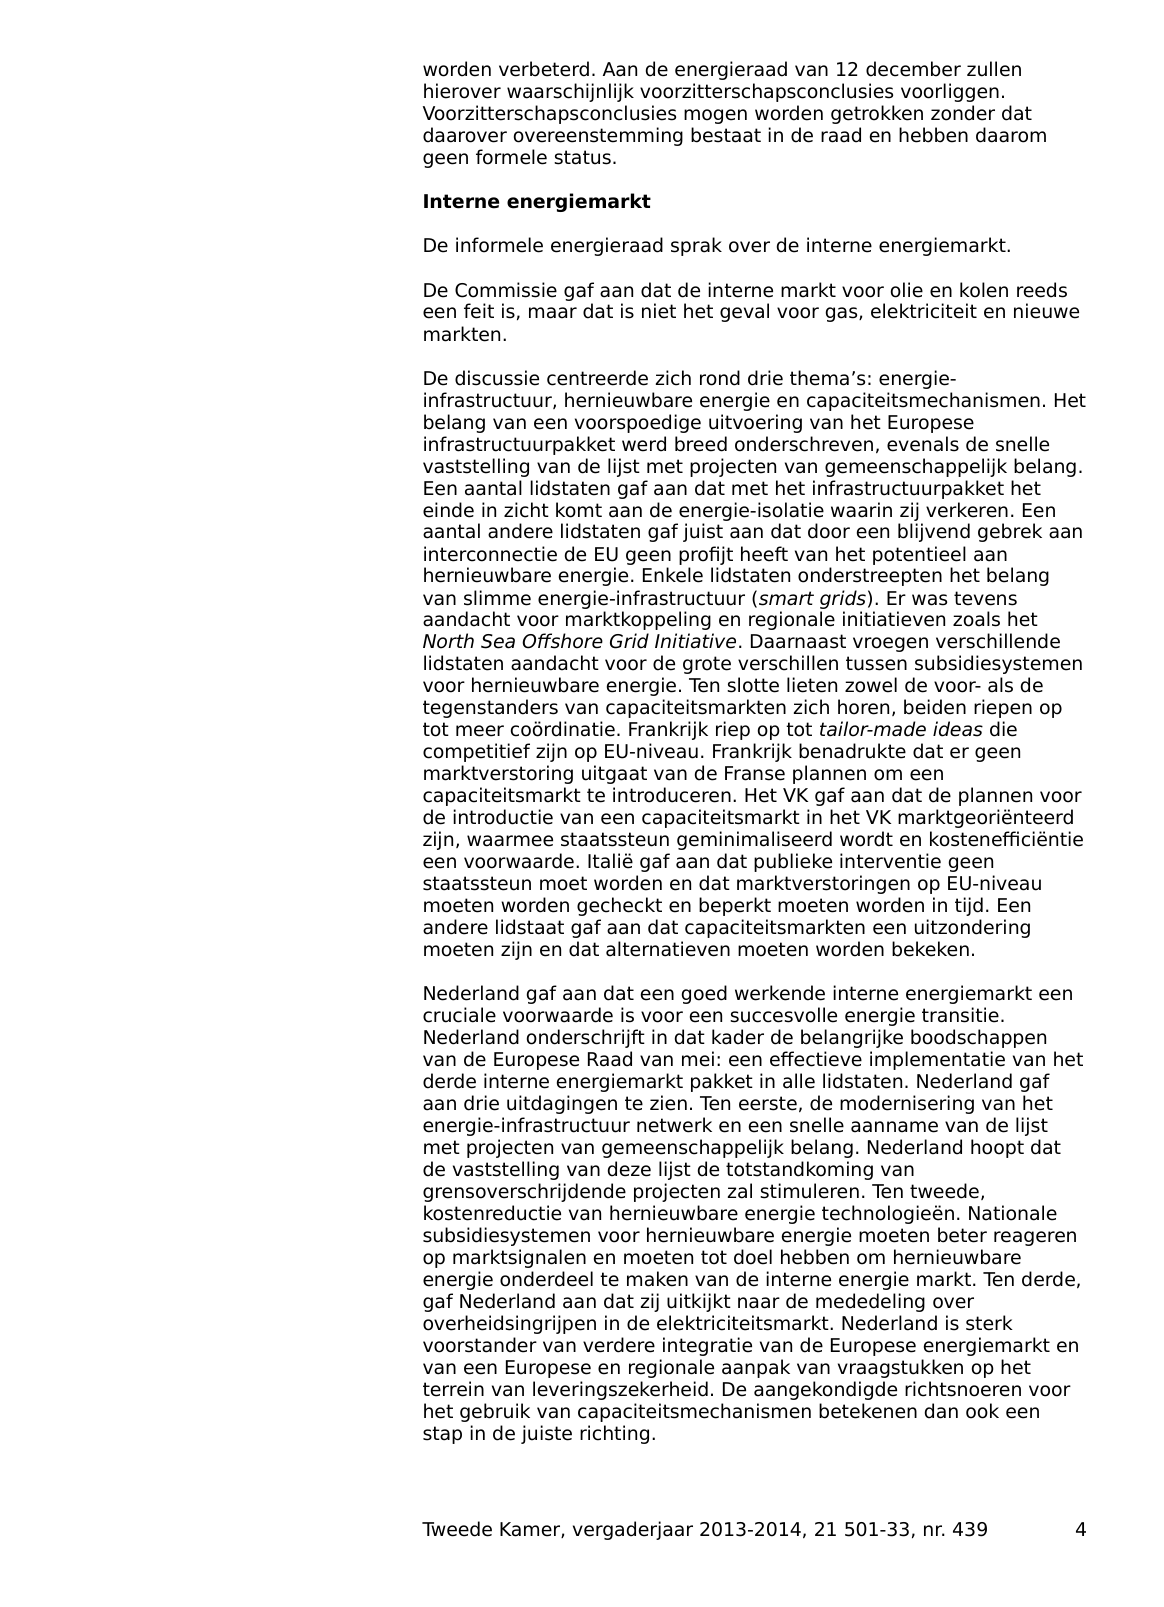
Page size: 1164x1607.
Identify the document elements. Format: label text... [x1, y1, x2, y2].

text Nederland gaf aan dat een goed werkende interne energiemarkt een cruciale voorwaarde is voor een succesvolle energie transitie. Nederland onderschrijft in dat kader de belangrijke boodschappen van de Europese Raad van mei: een effectieve implementatie van het derde interne energiemarkt pakket in alle lidstaten. Nederland gaf aan drie uitdagingen te zien. Ten eerste, de modernisering van het energie-infrastructuur netwerk en een snelle aanname van de lijst met projecten van gemeenschappelijk belang. Nederland hoopt dat de vaststelling van deze lijst de totstandkoming van grensoverschrijdende projecten zal stimuleren. Ten tweede, kostenreductie van hernieuwbare energie technologieën. Nationale subsidiesystemen voor hernieuwbare energie moeten beter reageren op marktsignalen en moeten tot doel hebben om hernieuwbare energie onderdeel te maken van de interne energie markt. Ten derde, gaf Nederland aan dat zij uitkijkt naar de mededeling over overheidsingrijpen in de elektriciteitsmarkt. Nederland is sterk voorstander van verdere integratie van de Europese energiemarkt en van een Europese en regionale aanpak van vraagstukken op het terrein van leveringszekerheid. De aangekondigde richtsnoeren voor het gebruik van capaciteitsmechanismen betekenen dan ook een stap in de juiste richting. [422, 983, 1087, 1445]
subtitle Interne energiemarkt [422, 191, 1087, 213]
text De informele energieraad sprak over de interne energiemarkt. [422, 235, 1087, 257]
text De Commissie gaf aan dat de interne markt voor olie en kolen reeds een feit is, maar dat is niet het geval voor gas, elektriciteit en nieuwe markten. [422, 279, 1087, 345]
text De discussie centreerde zich rond drie thema’s: energie-infrastructuur, hernieuwbare energie en capaciteitsmechanismen. Het belang van een voorspoedige uitvoering van het Europese infrastructuurpakket werd breed onderschreven, evenals de snelle vaststelling van de lijst met projecten van gemeenschappelijk belang. Een aantal lidstaten gaf aan dat met het infrastructuurpakket het einde in zicht komt aan de energie-isolatie waarin zij verkeren. Een aantal andere lidstaten gaf juist aan dat door een blijvend gebrek aan interconnectie de EU geen profijt heeft van het potentieel aan hernieuwbare energie. Enkele lidstaten onderstreepten het belang van slimme energie-infrastructuur (smart grids). Er was tevens aandacht voor marktkoppeling en regionale initiatieven zoals het North Sea Offshore Grid Initiative. Daarnaast vroegen verschillende lidstaten aandacht voor de grote verschillen tussen subsidiesystemen voor hernieuwbare energie. Ten slotte lieten zowel de voor- als de tegenstanders van capaciteitsmarkten zich horen, beiden riepen op tot meer coördinatie. Frankrijk riep op tot tailor-made ideas die competitief zijn op EU-niveau. Frankrijk benadrukte dat er geen marktverstoring uitgaat van de Franse plannen om een capaciteitsmarkt te introduceren. Het VK gaf aan dat de plannen voor de introductie van een capaciteitsmarkt in het VK marktgeoriënteerd zijn, waarmee staatssteun geminimaliseerd wordt en kostenefficiëntie een voorwaarde. Italië gaf aan dat publieke interventie geen staatssteun moet worden en dat marktverstoringen op EU-niveau moeten worden gecheckt en beperkt moeten worden in tijd. Een andere lidstaat gaf aan dat capaciteitsmarkten een uitzondering moeten zijn en dat alternatieven moeten worden bekeken. [422, 368, 1087, 961]
text worden verbeterd. Aan de energieraad van 12 december zullen hierover waarschijnlijk voorzitterschapsconclusies voorliggen. Voorzitterschapsconclusies mogen worden getrokken zonder dat daarover overeenstemming bestaat in de raad en hebben daarom geen formele status. [422, 59, 1087, 169]
